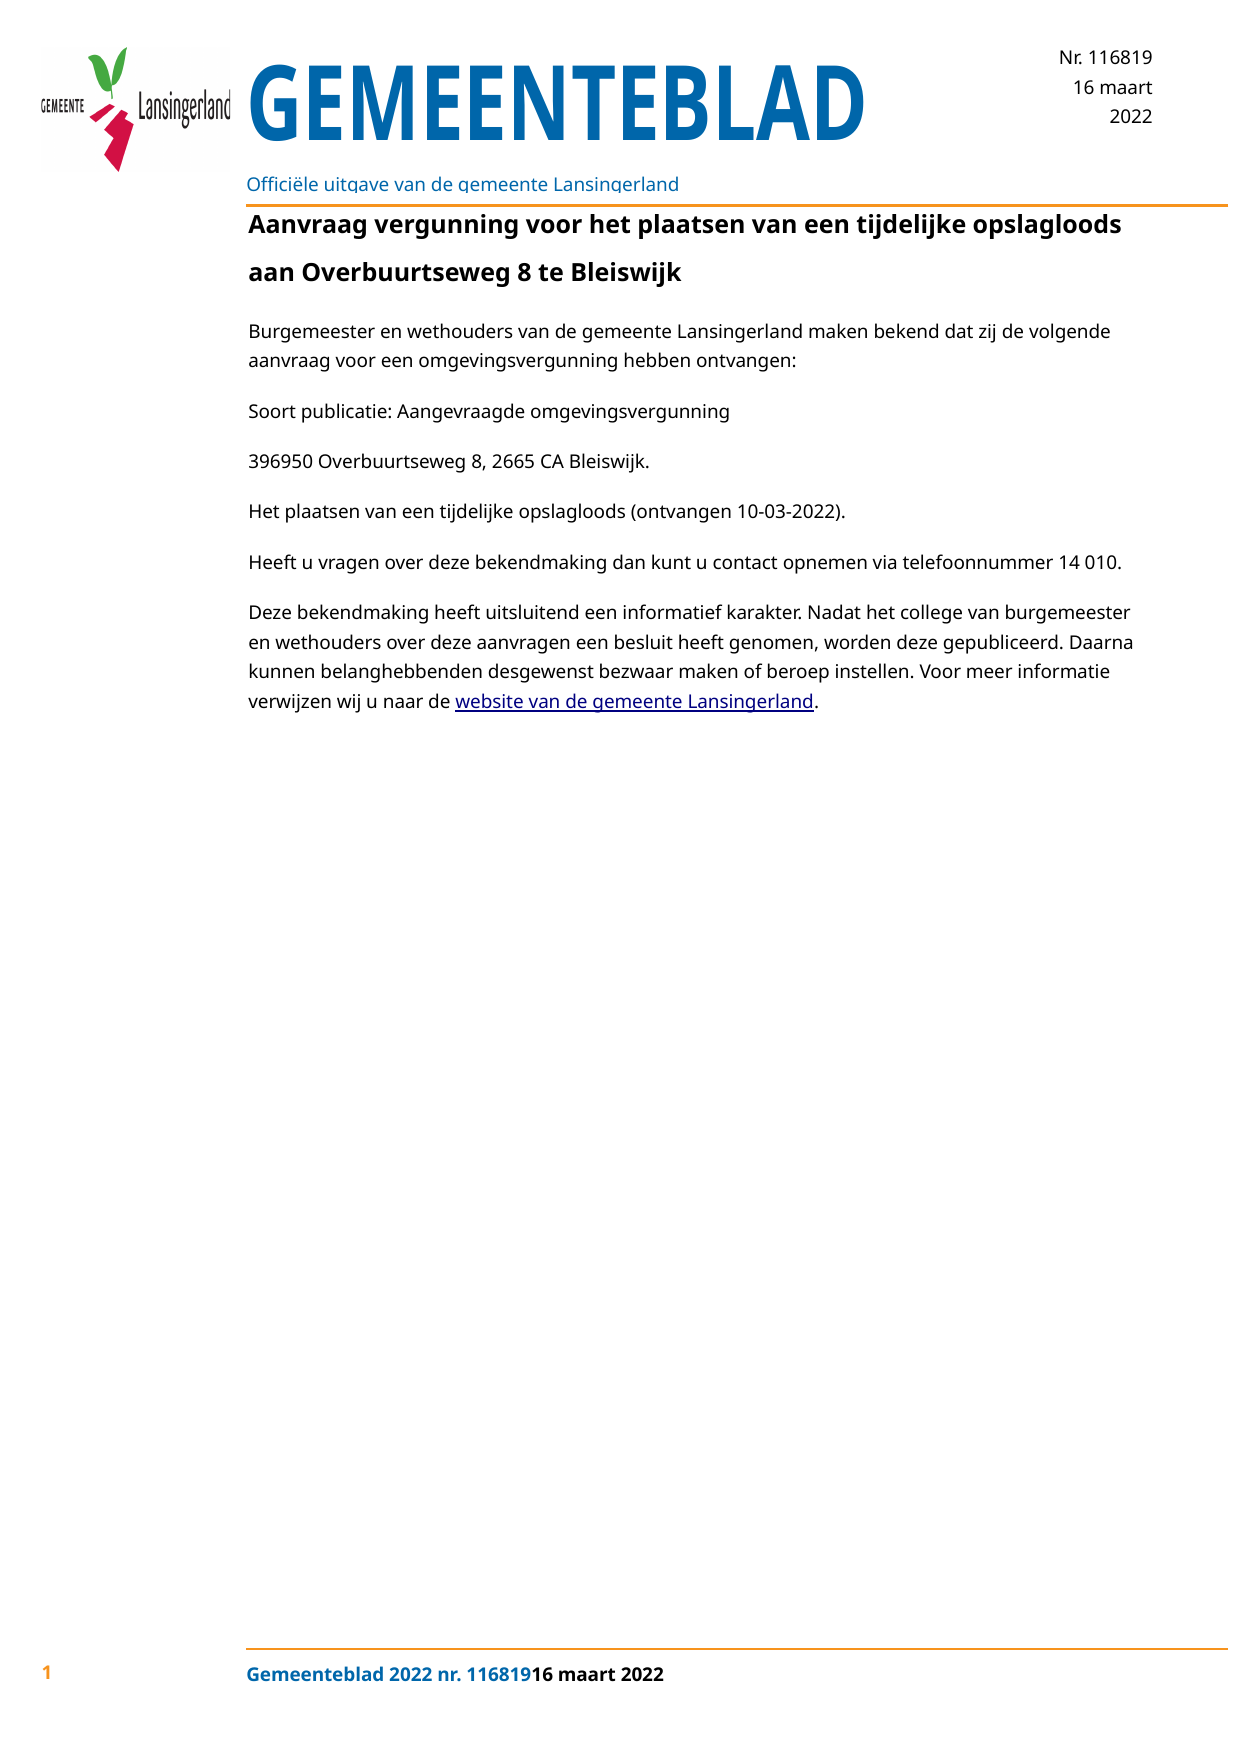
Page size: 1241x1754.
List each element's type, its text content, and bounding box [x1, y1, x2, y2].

text Heeft u vragen over deze bekendmaking dan kunt u contact opnemen via telefoonnummer 14 010. [248, 549, 1152, 575]
text Aanvraag vergunning voor het plaatsen van een tijdelijke opslagloods aan Overbuurtseweg 8 te Bleiswijk [248, 207, 1152, 288]
text Soort publicatie: Aangevraagde omgevingsvergunning [248, 398, 1152, 424]
text Deze bekendmaking heeft uitsluitend een informatief karakter. Nadat het college van burgemeester en wethouders over deze aanvragen een besluit heeft genomen, worden deze gepubliceerd. Daarna kunnen belanghebbenden desgewenst bezwaar maken of beroep instellen. Voor meer informatie verwijzen wij u naar de website van de gemeente Lansingerland. [248, 599, 1152, 714]
picture [41, 47, 231, 172]
text 396950 Overbuurtseweg 8, 2665 CA Bleiswijk. [248, 448, 1152, 474]
text Het plaatsen van een tijdelijke opslagloods (ontvangen 10-03-2022). [248, 499, 1152, 524]
text Burgemeester en wethouders van de gemeente Lansingerland maken bekend dat zij de volgende aanvraag voor een omgevingsvergunning hebben ontvangen: [248, 318, 1152, 373]
